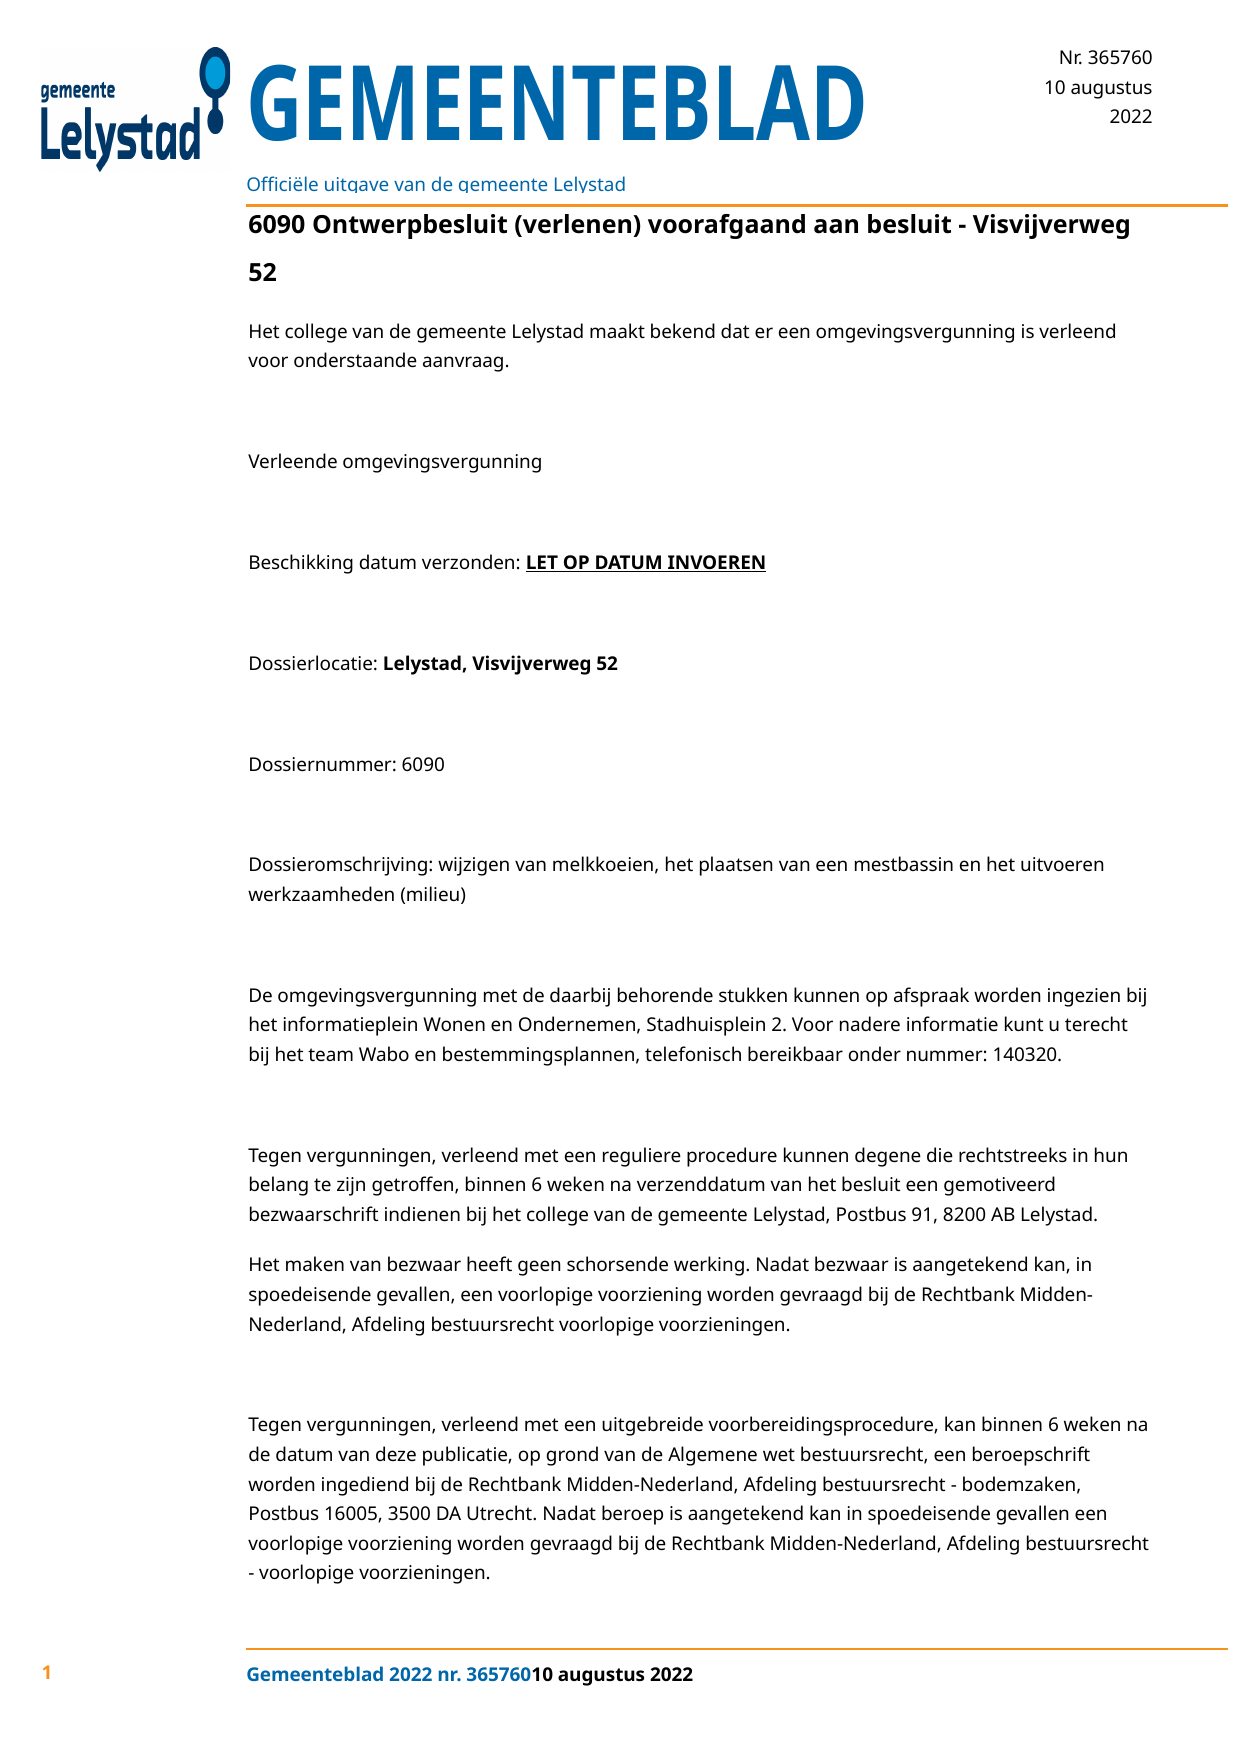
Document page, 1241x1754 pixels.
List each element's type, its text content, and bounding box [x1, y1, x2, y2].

text Dossieromschrijving: wijzigen van melkkoeien, het plaatsen van een mestbassin en het uitvoeren werkzaamheden (milieu) [248, 852, 1152, 907]
text Dossiernummer: 6090 [248, 751, 1152, 777]
text Beschikking datum verzonden: LET OP DATUM INVOEREN [248, 549, 1152, 575]
text Tegen vergunningen, verleend met een uitgebreide voorbereidingsprocedure, kan binnen 6 weken na de datum van deze publicatie, op grond van de Algemene wet bestuursrecht, een beroepschrift worden ingediend bij de Rechtbank Midden-Nederland, Afdeling bestuursrecht - bodemzaken, Postbus 16005, 3500 DA Utrecht. Nadat beroep is aangetekend kan in spoedeisende gevallen een voorlopige voorziening worden gevraagd bij de Rechtbank Midden-Nederland, Afdeling bestuursrecht - voorlopige voorzieningen. [248, 1412, 1152, 1585]
picture [41, 47, 231, 172]
text 6090 Ontwerpbesluit (verlenen) voorafgaand aan besluit - Visvijverweg 52 [248, 207, 1152, 288]
text Dossierlocatie: Lelystad, Visvijverweg 52 [248, 650, 1152, 676]
text Tegen vergunningen, verleend met een reguliere procedure kunnen degene die rechtstreeks in hun belang te zijn getroffen, binnen 6 weken na verzenddatum van het besluit een gemotiveerd bezwaarschrift indienen bij het college van de gemeente Lelystad, Postbus 91, 8200 AB Lelystad. [248, 1142, 1152, 1227]
text De omgevingsvergunning met de daarbij behorende stukken kunnen op afspraak worden ingezien bij het informatieplein Wonen en Ondernemen, Stadhuisplein 2. Voor nadere informatie kunt u terecht bij het team Wabo en bestemmingsplannen, telefonisch bereikbaar onder nummer: 140320. [248, 982, 1152, 1067]
text Het college van de gemeente Lelystad maakt bekend dat er een omgevingsvergunning is verleend voor onderstaande aanvraag. [248, 318, 1152, 373]
text Het maken van bezwaar heeft geen schorsende werking. Nadat bezwaar is aangetekend kan, in spoedeisende gevallen, een voorlopige voorziening worden gevraagd bij de Rechtbank Midden-Nederland, Afdeling bestuursrecht voorlopige voorzieningen. [248, 1252, 1152, 1337]
text Verleende omgevingsvergunning [248, 448, 1152, 474]
